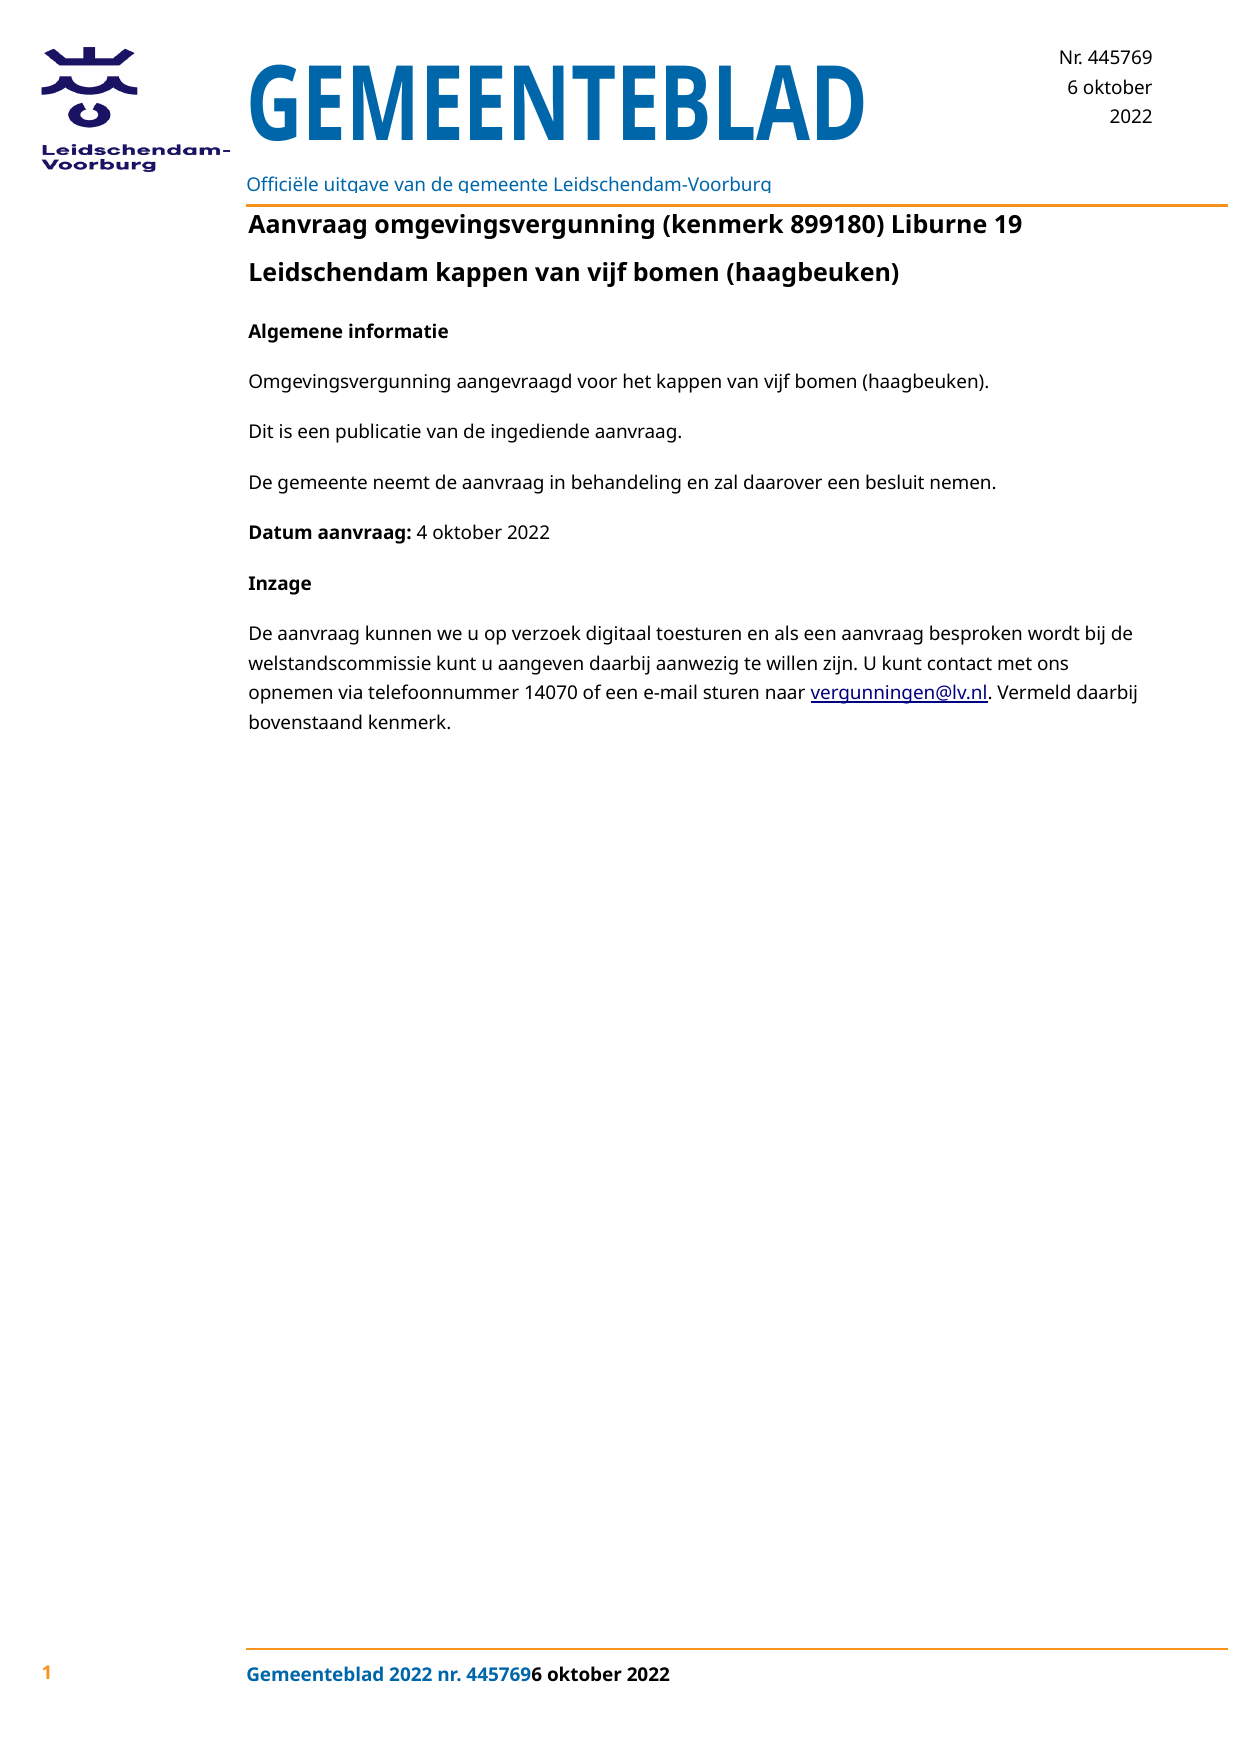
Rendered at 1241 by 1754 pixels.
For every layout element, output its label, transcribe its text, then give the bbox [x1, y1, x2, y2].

text Omgevingsvergunning aangevraagd voor het kappen van vijf bomen (haagbeuken). [248, 368, 1152, 394]
text Aanvraag omgevingsvergunning (kenmerk 899180) Liburne 19 Leidschendam kappen van vijf bomen (haagbeuken) [248, 207, 1152, 288]
text Algemene informatie [248, 318, 1152, 344]
text De gemeente neemt de aanvraag in behandeling en zal daarover een besluit nemen. [248, 469, 1152, 495]
picture [41, 47, 231, 172]
text Dit is een publicatie van de ingediende aanvraag. [248, 419, 1152, 444]
text De aanvraag kunnen we u op verzoek digitaal toesturen en als een aanvraag besproken wordt bij de welstandscommissie kunt u aangeven daarbij aanwezig te willen zijn. U kunt contact met ons opnemen via telefoonnummer 14070 of een e-mail sturen naar vergunningen@lv.nl. Vermeld daarbij bovenstaand kenmerk. [248, 620, 1152, 735]
text Datum aanvraag: 4 oktober 2022 [248, 519, 1152, 545]
text Inzage [248, 570, 1152, 596]
